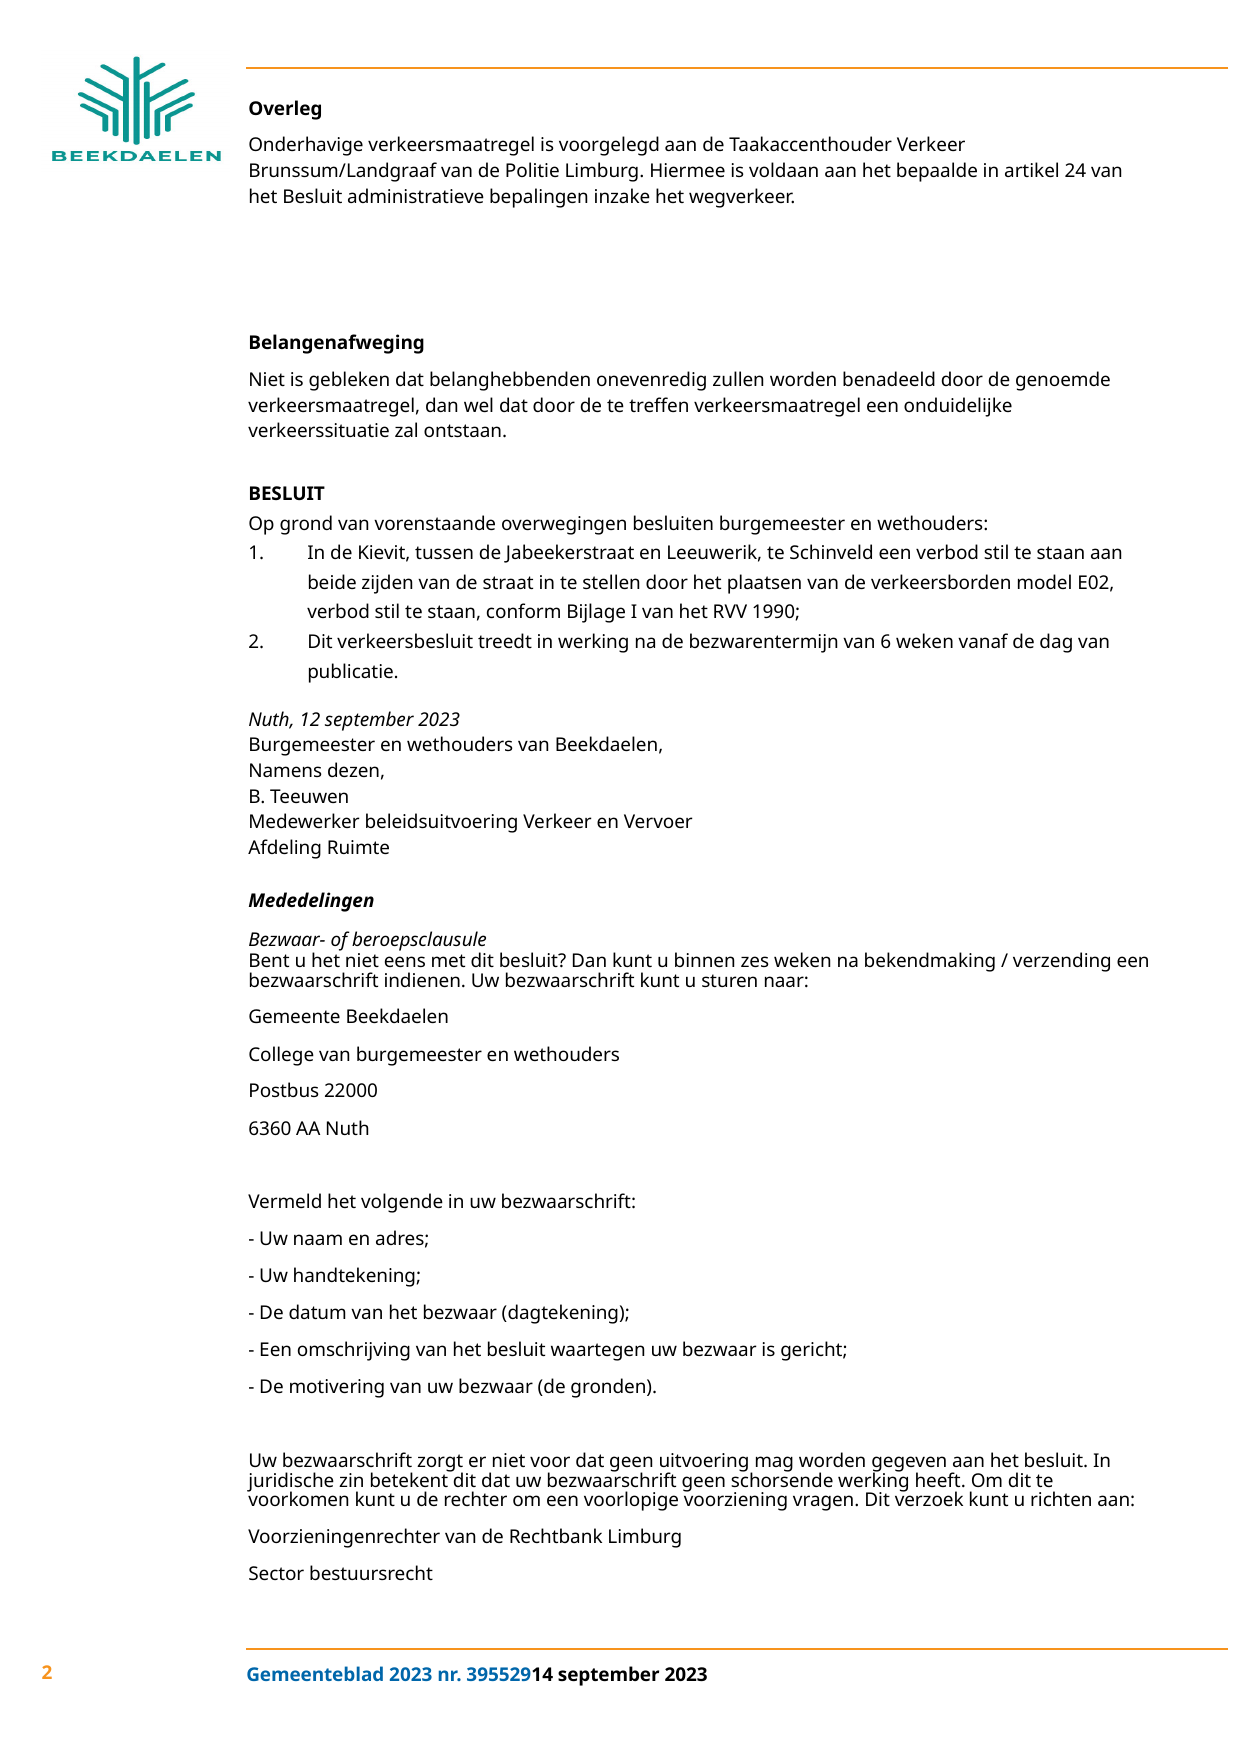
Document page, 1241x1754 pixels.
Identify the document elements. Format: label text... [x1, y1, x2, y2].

text Gemeente Beekdaelen [248, 1008, 1152, 1028]
text - Uw naam en adres; [248, 1230, 1152, 1250]
text Op grond van vorenstaande overwegingen besluiten burgemeester en wethouders: [248, 510, 1152, 536]
list Dit verkeersbesluit treedt in werking na de bezwarentermijn van 6 weken vanaf de dag van publicatie. [248, 628, 1152, 684]
text College van burgemeester en wethouders [248, 1046, 1152, 1065]
text - De datum van het bezwaar (dagtekening); [248, 1304, 1152, 1324]
text - Uw handtekening; [248, 1267, 1152, 1287]
text Vermeld het volgende in uw bezwaarschrift: [248, 1193, 1152, 1213]
text BESLUIT [248, 480, 1152, 506]
text Onderhavige verkeersmaatregel is voorgelegd aan de Taakaccenthouder Verkeer Brunssum/Landgraaf van de Politie Limburg. Hiermee is voldaan aan het bepaalde in artikel 24 van het Besluit administratieve bepalingen inzake het wegverkeer. [248, 131, 1152, 209]
text Niet is gebleken dat belanghebbenden onevenredig zullen worden benadeeld door de genoemde verkeersmaatregel, dan wel dat door de te treffen verkeersmaatregel een onduidelijke verkeerssituatie zal ontstaan. [248, 366, 1152, 443]
text Voorzieningenrechter van de Rechtbank Limburg [248, 1528, 1152, 1547]
text Bent u het niet eens met dit besluit? Dan kunt u binnen zes weken na bekendmaking / verzending een bezwaarschrift indienen. Uw bezwaarschrift kunt u sturen naar: [248, 952, 1152, 991]
text Postbus 22000 [248, 1082, 1152, 1102]
text Overleg [248, 95, 1152, 121]
text Nuth, 12 september 2023 [248, 706, 1152, 731]
text Namens dezen, [248, 757, 1152, 783]
text Medewerker beleidsuitvoering Verkeer en Vervoer [248, 809, 1152, 834]
text - De motivering van uw bezwaar (de gronden). [248, 1378, 1152, 1398]
text Burgemeester en wethouders van Beekdaelen, [248, 731, 1152, 757]
text Mededelingen [248, 887, 1152, 913]
text Sector bestuursrecht [248, 1565, 1152, 1584]
text Bezwaar- of beroepsclausule [248, 927, 1152, 952]
text B. Teeuwen [248, 783, 1152, 809]
list In de Kievit, tussen de Jabeekerstraat en Leeuwerik, te Schinveld een verbod stil te staan aan beide zijden van de straat in te stellen door het plaatsen van de verkeersborden model E02, verbod stil te staan, conform Bijlage I van het RVV 1990; [248, 539, 1152, 624]
text - Een omschrijving van het besluit waartegen uw bezwaar is gericht; [248, 1341, 1152, 1361]
text Belangenafweging [248, 329, 1152, 355]
text Afdeling Ruimte [248, 834, 1152, 860]
picture [41, 47, 231, 172]
text 6360 AA Nuth [248, 1119, 1152, 1139]
text Uw bezwaarschrift zorgt er niet voor dat geen uitvoering mag worden gegeven aan het besluit. In juridische zin betekent dit dat uw bezwaarschrift geen schorsende werking heeft. Om dit te voorkomen kunt u de rechter om een voorlopige voorziening vragen. Dit verzoek kunt u richten aan: [248, 1452, 1152, 1510]
